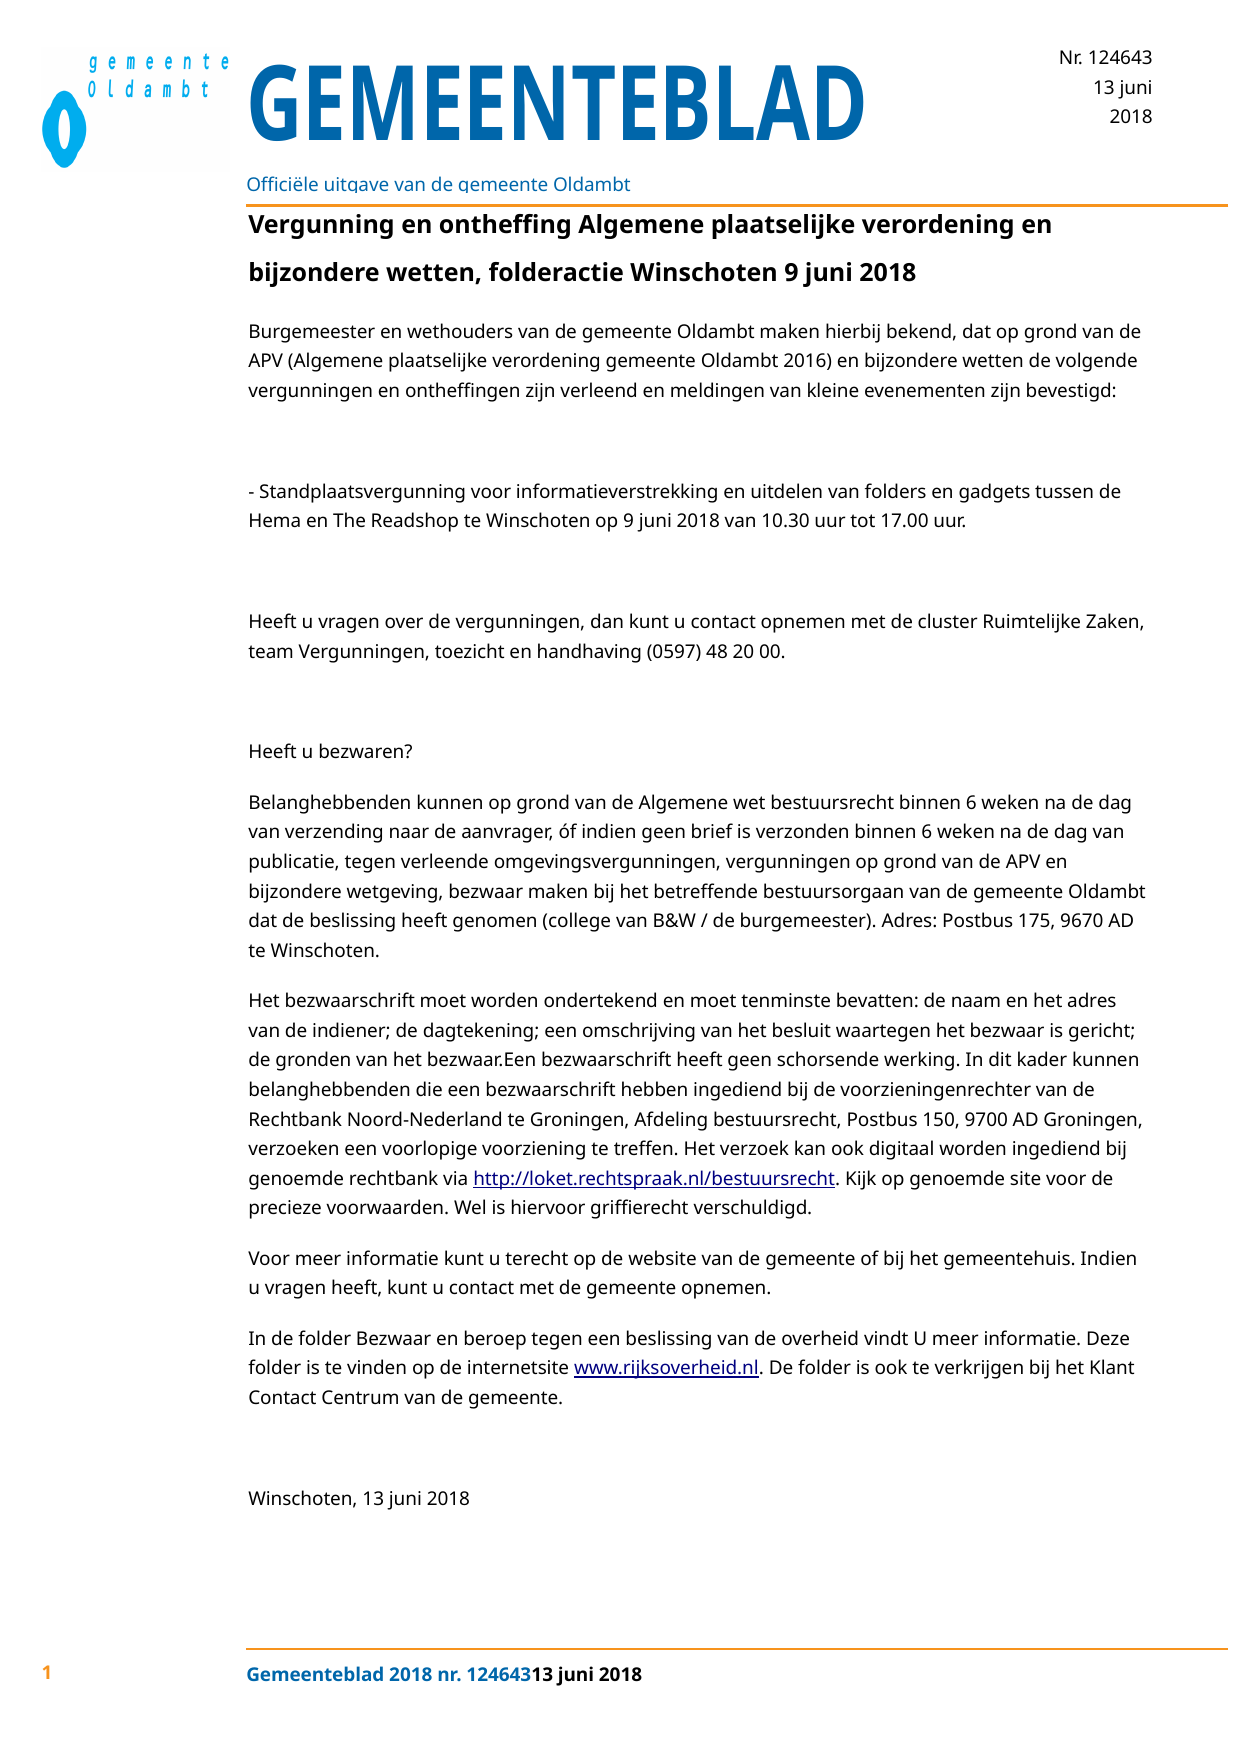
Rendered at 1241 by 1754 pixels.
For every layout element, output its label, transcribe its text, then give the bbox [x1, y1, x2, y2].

text Heeft u vragen over de vergunningen, dan kunt u contact opnemen met de cluster Ruimtelijke Zaken, team Vergunningen, toezicht en handhaving (0597) 48 20 00. [248, 608, 1152, 664]
text - Standplaatsvergunning voor informatieverstrekking en uitdelen van folders en gadgets tussen de Hema en The Readshop te Winschoten op 9 juni 2018 van 10.30 uur tot 17.00 uur. [248, 478, 1152, 533]
text Voor meer informatie kunt u terecht op de website van de gemeente of bij het gemeentehuis. Indien u vragen heeft, kunt u contact met de gemeente opnemen. [248, 1245, 1152, 1300]
text Het bezwaarschrift moet worden ondertekend en moet tenminste bevatten: de naam en het adres van de indiener; de dagtekening; een omschrijving van het besluit waartegen het bezwaar is gericht; de gronden van het bezwaar.Een bezwaarschrift heeft geen schorsende werking. In dit kader kunnen belanghebbenden die een bezwaarschrift hebben ingediend bij de voorzieningenrechter van de Rechtbank Noord-Nederland te Groningen, Afdeling bestuursrecht, Postbus 150, 9700 AD Groningen, verzoeken een voorlopige voorziening te treffen. Het verzoek kan ook digitaal worden ingediend bij genoemde rechtbank via http://loket.rechtspraak.nl/bestuursrecht. Kijk op genoemde site voor de precieze voorwaarden. Wel is hiervoor griffierecht verschuldigd. [248, 987, 1152, 1220]
text Winschoten, 13 juni 2018 [248, 1485, 1152, 1511]
text Burgemeester en wethouders van de gemeente Oldambt maken hierbij bekend, dat op grond van de APV (Algemene plaatselijke verordening gemeente Oldambt 2016) en bijzondere wetten de volgende vergunningen en ontheffingen zijn verleend en meldingen van kleine evenementen zijn bevestigd: [248, 318, 1152, 403]
text Heeft u bezwaren? [248, 739, 1152, 764]
text Belanghebbenden kunnen op grond van de Algemene wet bestuursrecht binnen 6 weken na de dag van verzending naar de aanvrager, óf indien geen brief is verzonden binnen 6 weken na de dag van publicatie, tegen verleende omgevingsvergunningen, vergunningen op grond van de APV en bijzondere wetgeving, bezwaar maken bij het betreffende bestuursorgaan van de gemeente Oldambt dat de beslissing heeft genomen (college van B&W / de burgemeester). Adres: Postbus 175, 9670 AD te Winschoten. [248, 789, 1152, 963]
text Vergunning en ontheffing Algemene plaatselijke verordening en bijzondere wetten, folderactie Winschoten 9 juni 2018 [248, 207, 1152, 288]
picture [41, 47, 231, 172]
text In de folder Bezwaar en beroep tegen een beslissing van de overheid vindt U meer informatie. Deze folder is te vinden op de internetsite www.rijksoverheid.nl. De folder is ook te verkrijgen bij het Klant Contact Centrum van de gemeente. [248, 1325, 1152, 1410]
